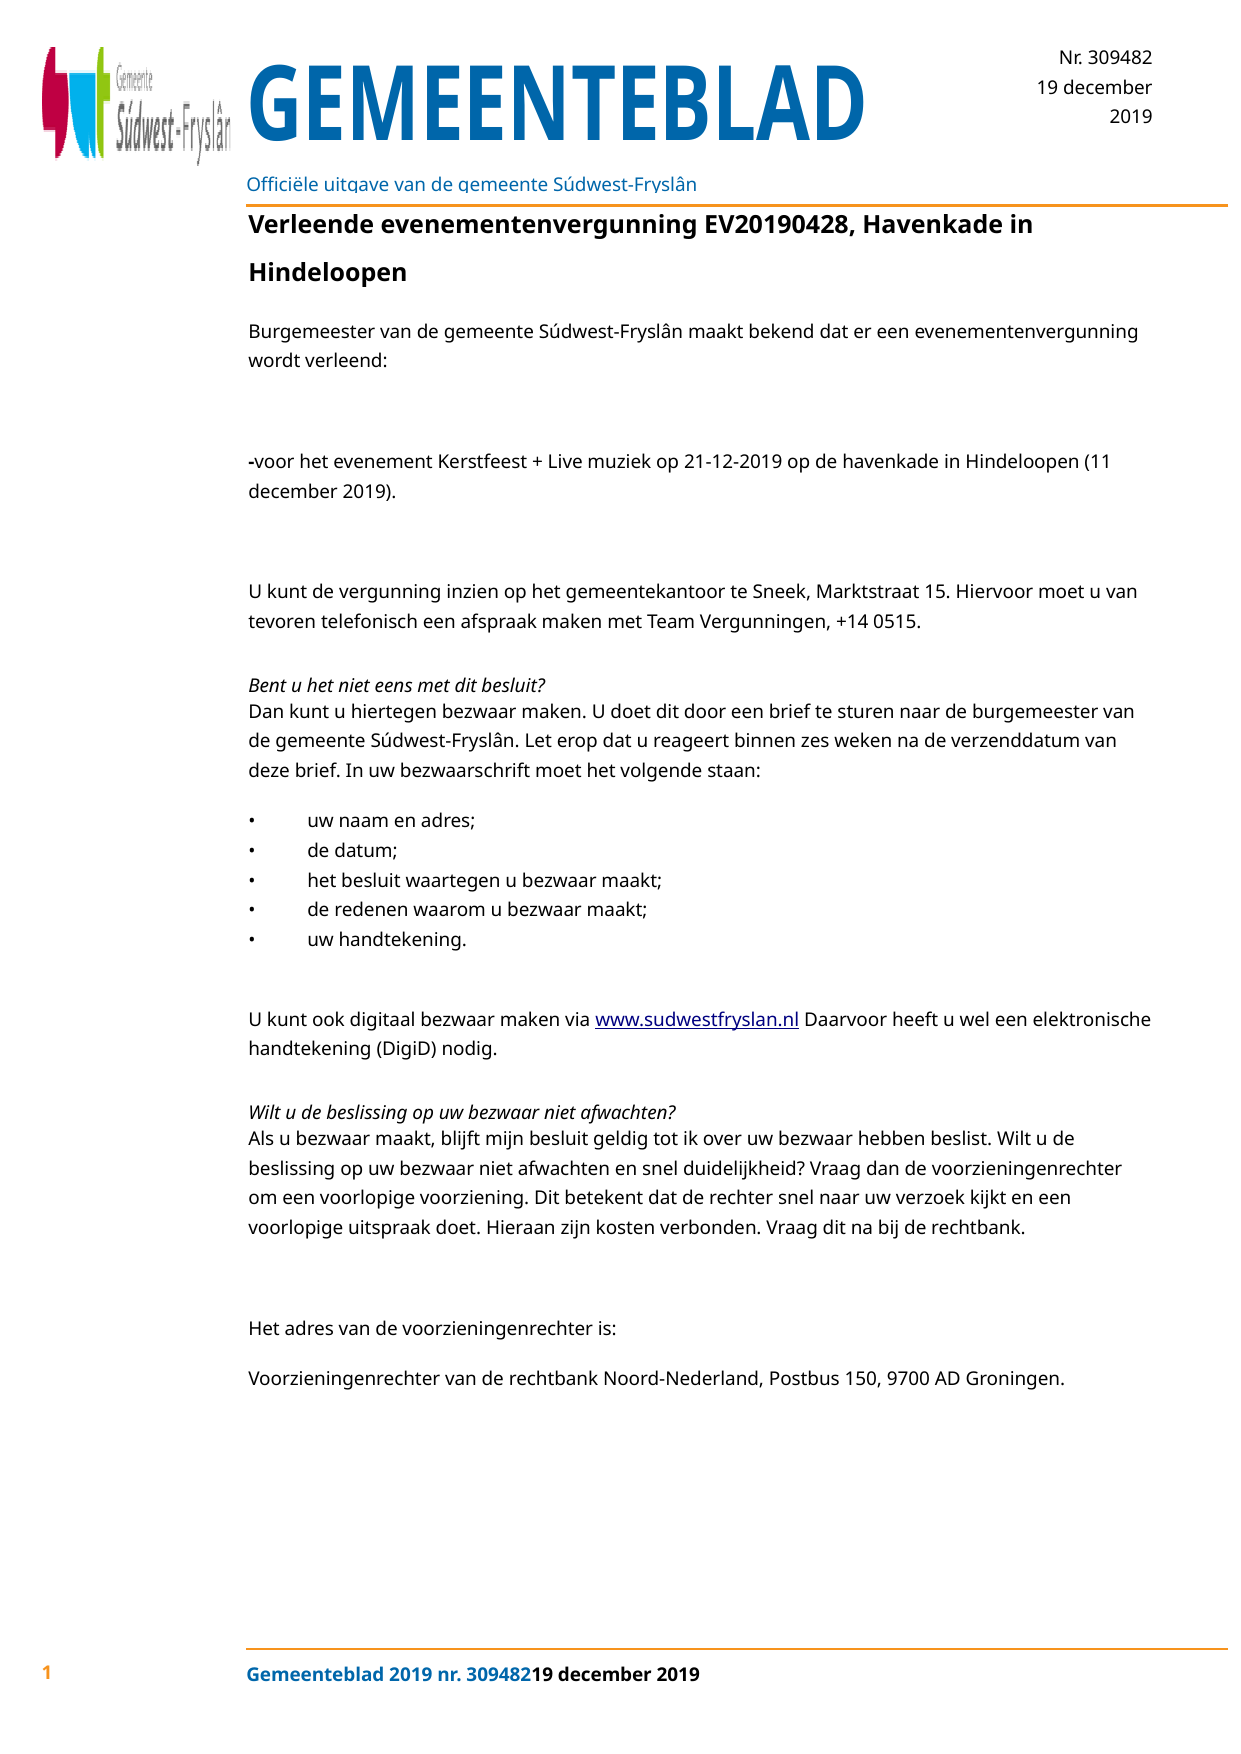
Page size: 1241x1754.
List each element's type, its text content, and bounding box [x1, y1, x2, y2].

text -voor het evenement Kerstfeest + Live muziek op 21-12-2019 op de havenkade in Hindeloopen (11 december 2019). [248, 448, 1152, 504]
text Voorzieningenrechter van de rechtbank Noord-Nederland, Postbus 150, 9700 AD Groningen. [248, 1365, 1152, 1391]
text Verleende evenementenvergunning EV20190428, Havenkade in Hindeloopen [248, 207, 1152, 288]
list uw handtekening. [248, 926, 1152, 952]
text Dan kunt u hiertegen bezwaar maken. U doet dit door een brief te sturen naar de burgemeester van de gemeente Súdwest-Fryslân. Let erop dat u reageert binnen zes weken na de verzenddatum van deze brief. In uw bezwaarschrift moet het volgende staan: [248, 698, 1152, 783]
list de redenen waarom u bezwaar maakt; [248, 896, 1152, 922]
text Als u bezwaar maakt, blijft mijn besluit geldig tot ik over uw bezwaar hebben beslist. Wilt u de beslissing op uw bezwaar niet afwachten en snel duidelijkheid? Vraag dan de voorzieningenrechter om een voorlopige voorziening. Dit betekent dat de rechter snel naar uw verzoek kijkt en een voorlopige uitspraak doet. Hieraan zijn kosten verbonden. Vraag dit na bij de rechtbank. [248, 1125, 1152, 1240]
list het besluit waartegen u bezwaar maakt; [248, 867, 1152, 892]
text Burgemeester van de gemeente Súdwest-Fryslân maakt bekend dat er een evenementenvergunning wordt verleend: [248, 318, 1152, 373]
text U kunt ook digitaal bezwaar maken via www.sudwestfryslan.nl Daarvoor heeft u wel een elektronische handtekening (DigiD) nodig. [248, 1006, 1152, 1061]
list de datum; [248, 837, 1152, 863]
text Bent u het niet eens met dit besluit? [248, 672, 1152, 698]
text U kunt de vergunning inzien op het gemeentekantoor te Sneek, Marktstraat 15. Hiervoor moet u van tevoren telefonisch een afspraak maken met Team Vergunningen, +14 0515. [248, 579, 1152, 634]
list uw naam en adres; [248, 808, 1152, 833]
text Het adres van de voorzieningenrechter is: [248, 1315, 1152, 1341]
picture [41, 47, 231, 172]
text Wilt u de beslissing op uw bezwaar niet afwachten? [248, 1099, 1152, 1125]
